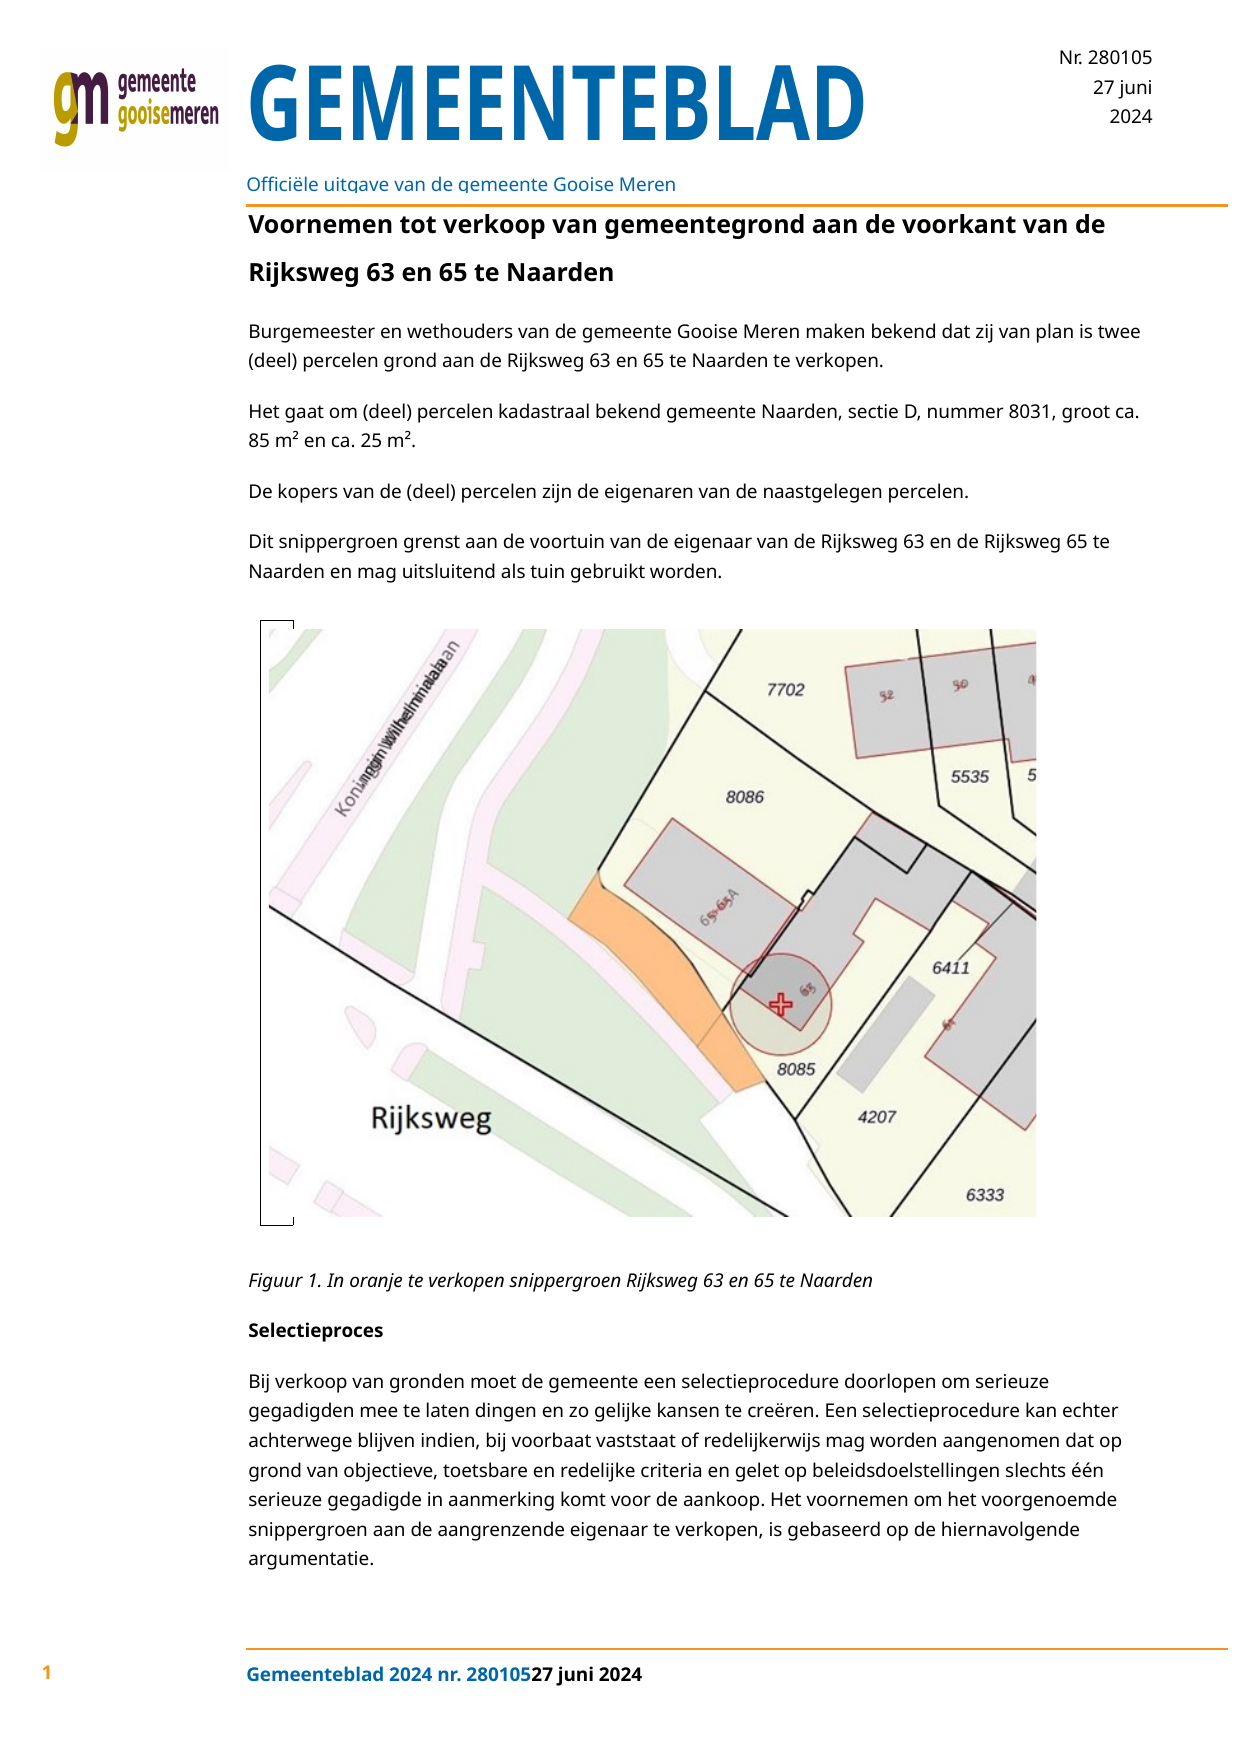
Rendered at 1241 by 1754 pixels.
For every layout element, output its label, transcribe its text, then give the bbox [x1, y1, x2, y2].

picture [41, 47, 231, 172]
text Bij verkoop van gronden moet de gemeente een selectieprocedure doorlopen om serieuze gegadigden mee te laten dingen en zo gelijke kansen te creëren. Een selectieprocedure kan echter achterwege blijven indien, bij voorbaat vaststaat of redelijkerwijs mag worden aangenomen dat op grond van objectieve, toetsbare en redelijke criteria en gelet op beleidsdoelstellingen slechts één serieuze gegadigde in aanmerking komt voor de aankoop. Het voornemen om het voorgenoemde snippergroen aan de aangrenzende eigenaar te verkopen, is gebaseerd op de hiernavolgende argumentatie. [248, 1368, 1152, 1571]
text De kopers van de (deel) percelen zijn de eigenaren van de naastgelegen percelen. [248, 478, 1152, 504]
picture [268, 629, 1037, 1217]
text Dit snippergroen grenst aan de voortuin van de eigenaar van de Rijksweg 63 en de Rijksweg 65 te Naarden en mag uitsluitend als tuin gebruikt worden. [248, 528, 1152, 584]
text Burgemeester en wethouders van de gemeente Gooise Meren maken bekend dat zij van plan is twee (deel) percelen grond aan de Rijksweg 63 en 65 te Naarden te verkopen. [248, 318, 1152, 373]
text Figuur 1. In oranje te verkopen snippergroen Rijksweg 63 en 65 te Naarden [248, 1267, 1152, 1293]
text Selectieproces [248, 1318, 1152, 1343]
text Voornemen tot verkoop van gemeentegrond aan de voorkant van de Rijksweg 63 en 65 te Naarden [248, 207, 1152, 288]
text Het gaat om (deel) percelen kadastraal bekend gemeente Naarden, sectie D, nummer 8031, groot ca. 85 m² en ca. 25 m². [248, 398, 1152, 453]
